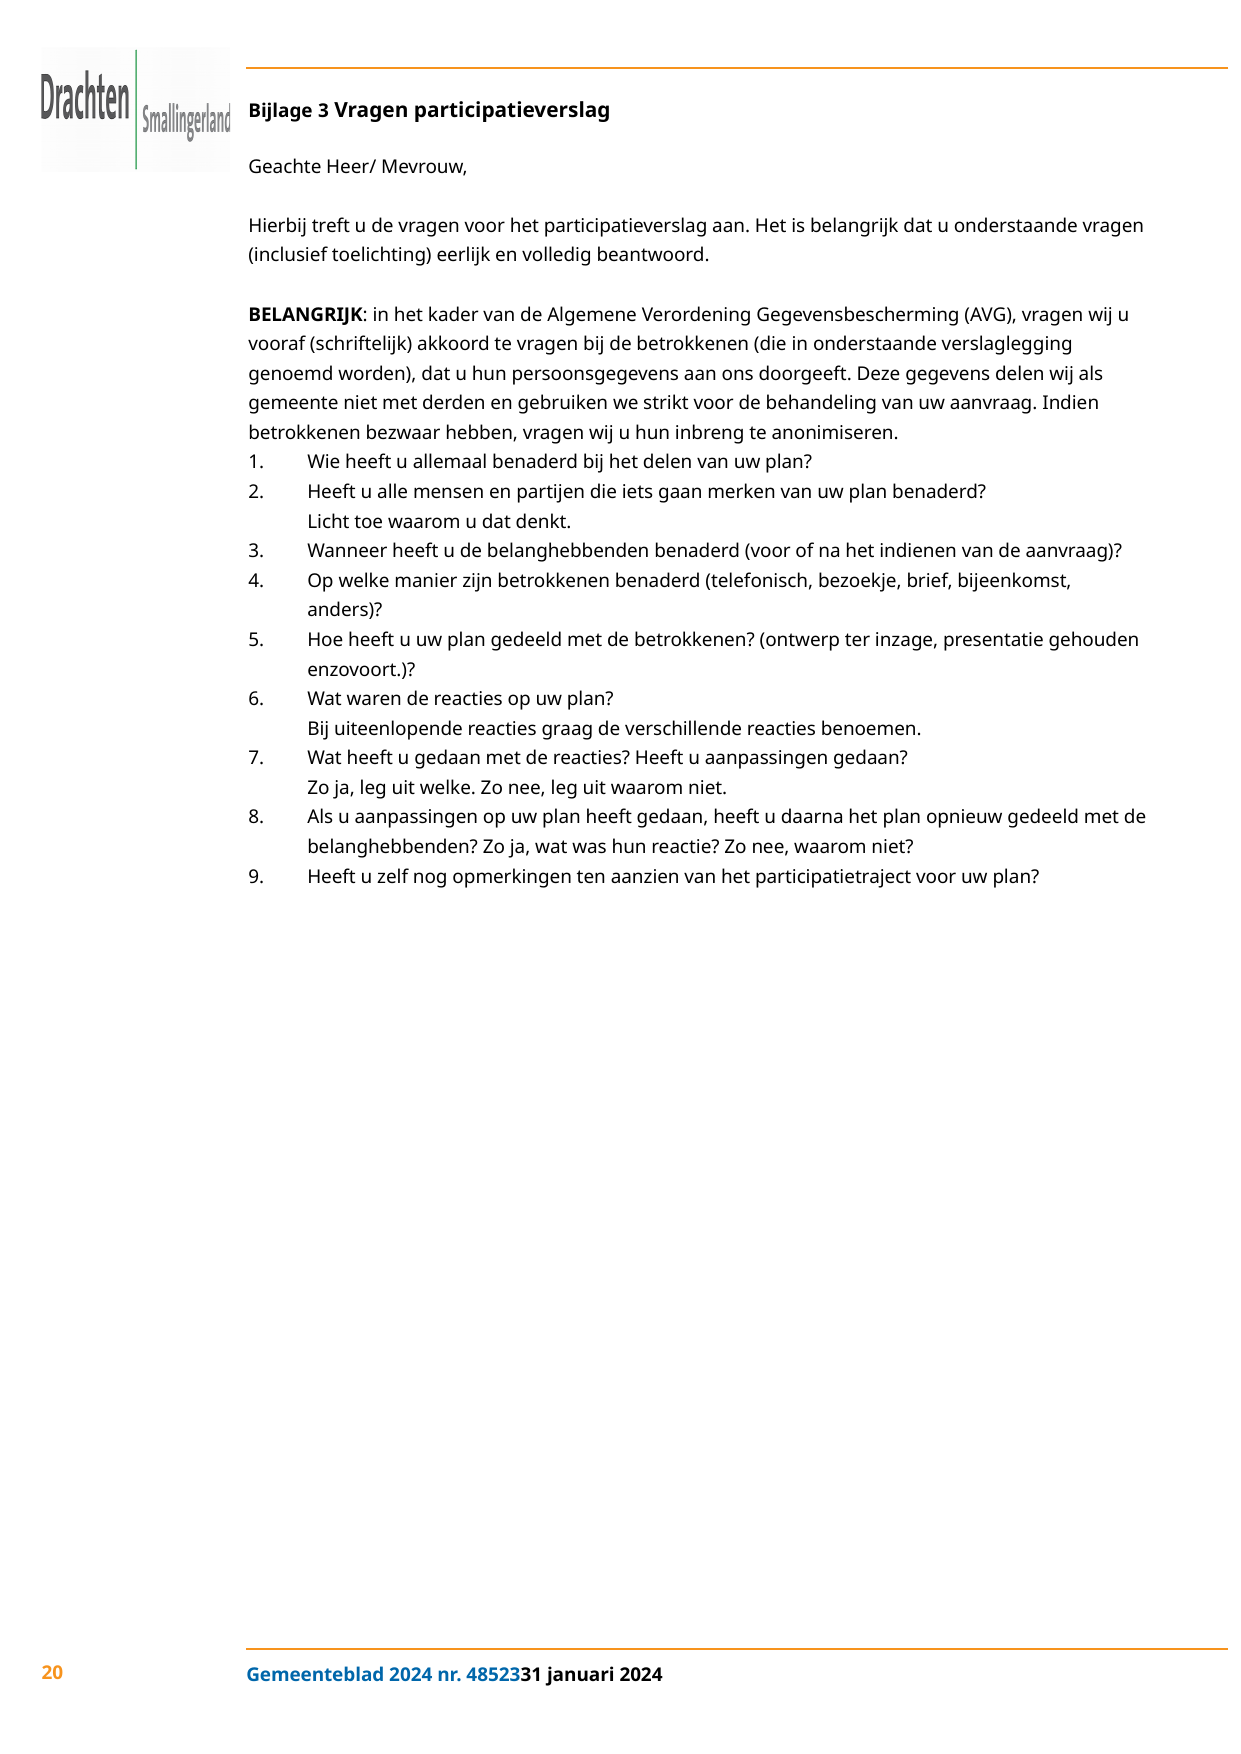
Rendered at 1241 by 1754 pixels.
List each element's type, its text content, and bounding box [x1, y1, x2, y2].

text Bijlage 3 Vragen participatieverslag [248, 95, 1152, 123]
list Heeft u alle mensen en partijen die iets gaan merken van uw plan benaderd? [248, 478, 1152, 504]
list Wat waren de reacties op uw plan? [248, 685, 1152, 711]
list Wie heeft u allemaal benaderd bij het delen van uw plan? [248, 449, 1152, 474]
list Heeft u zelf nog opmerkingen ten aanzien van het participatietraject voor uw plan? [248, 863, 1152, 889]
list Als u aanpassingen op uw plan heeft gedaan, heeft u daarna het plan opnieuw gedeeld met de belanghebbenden? Zo ja, wat was hun reactie? Zo nee, waarom niet? [248, 804, 1152, 859]
list Licht toe waarom u dat denkt. [248, 508, 1152, 534]
list Op welke manier zijn betrokkenen benaderd (telefonisch, bezoekje, brief, bijeenkomst, anders)? [248, 567, 1152, 622]
text BELANGRIJK: in het kader van de Algemene Verordening Gegevensbescherming (AVG), vragen wij u vooraf (schriftelijk) akkoord te vragen bij de betrokkenen (die in onderstaande verslaglegging genoemd worden), dat u hun persoonsgegevens aan ons doorgeeft. Deze gegevens delen wij als gemeente niet met derden en gebruiken we strikt voor de behandeling van uw aanvraag. Indien betrokkenen bezwaar hebben, vragen wij u hun inbreng te anonimiseren. [248, 301, 1152, 445]
text Hierbij treft u de vragen voor het participatieverslag aan. Het is belangrijk dat u onderstaande vragen (inclusief toelichting) eerlijk en volledig beantwoord. [248, 212, 1152, 267]
picture [41, 47, 231, 172]
list Hoe heeft u uw plan gedeeld met de betrokkenen? (ontwerp ter inzage, presentatie gehouden enzovoort.)? [248, 626, 1152, 682]
list Bij uiteenlopende reacties graag de verschillende reacties benoemen. [248, 715, 1152, 741]
list Wanneer heeft u de belanghebbenden benaderd (voor of na het indienen van de aanvraag)? [248, 537, 1152, 563]
text Geachte Heer/ Mevrouw, [248, 153, 1152, 179]
list Wat heeft u gedaan met de reacties? Heeft u aanpassingen gedaan? [248, 744, 1152, 770]
list Zo ja, leg uit welke. Zo nee, leg uit waarom niet. [248, 774, 1152, 800]
